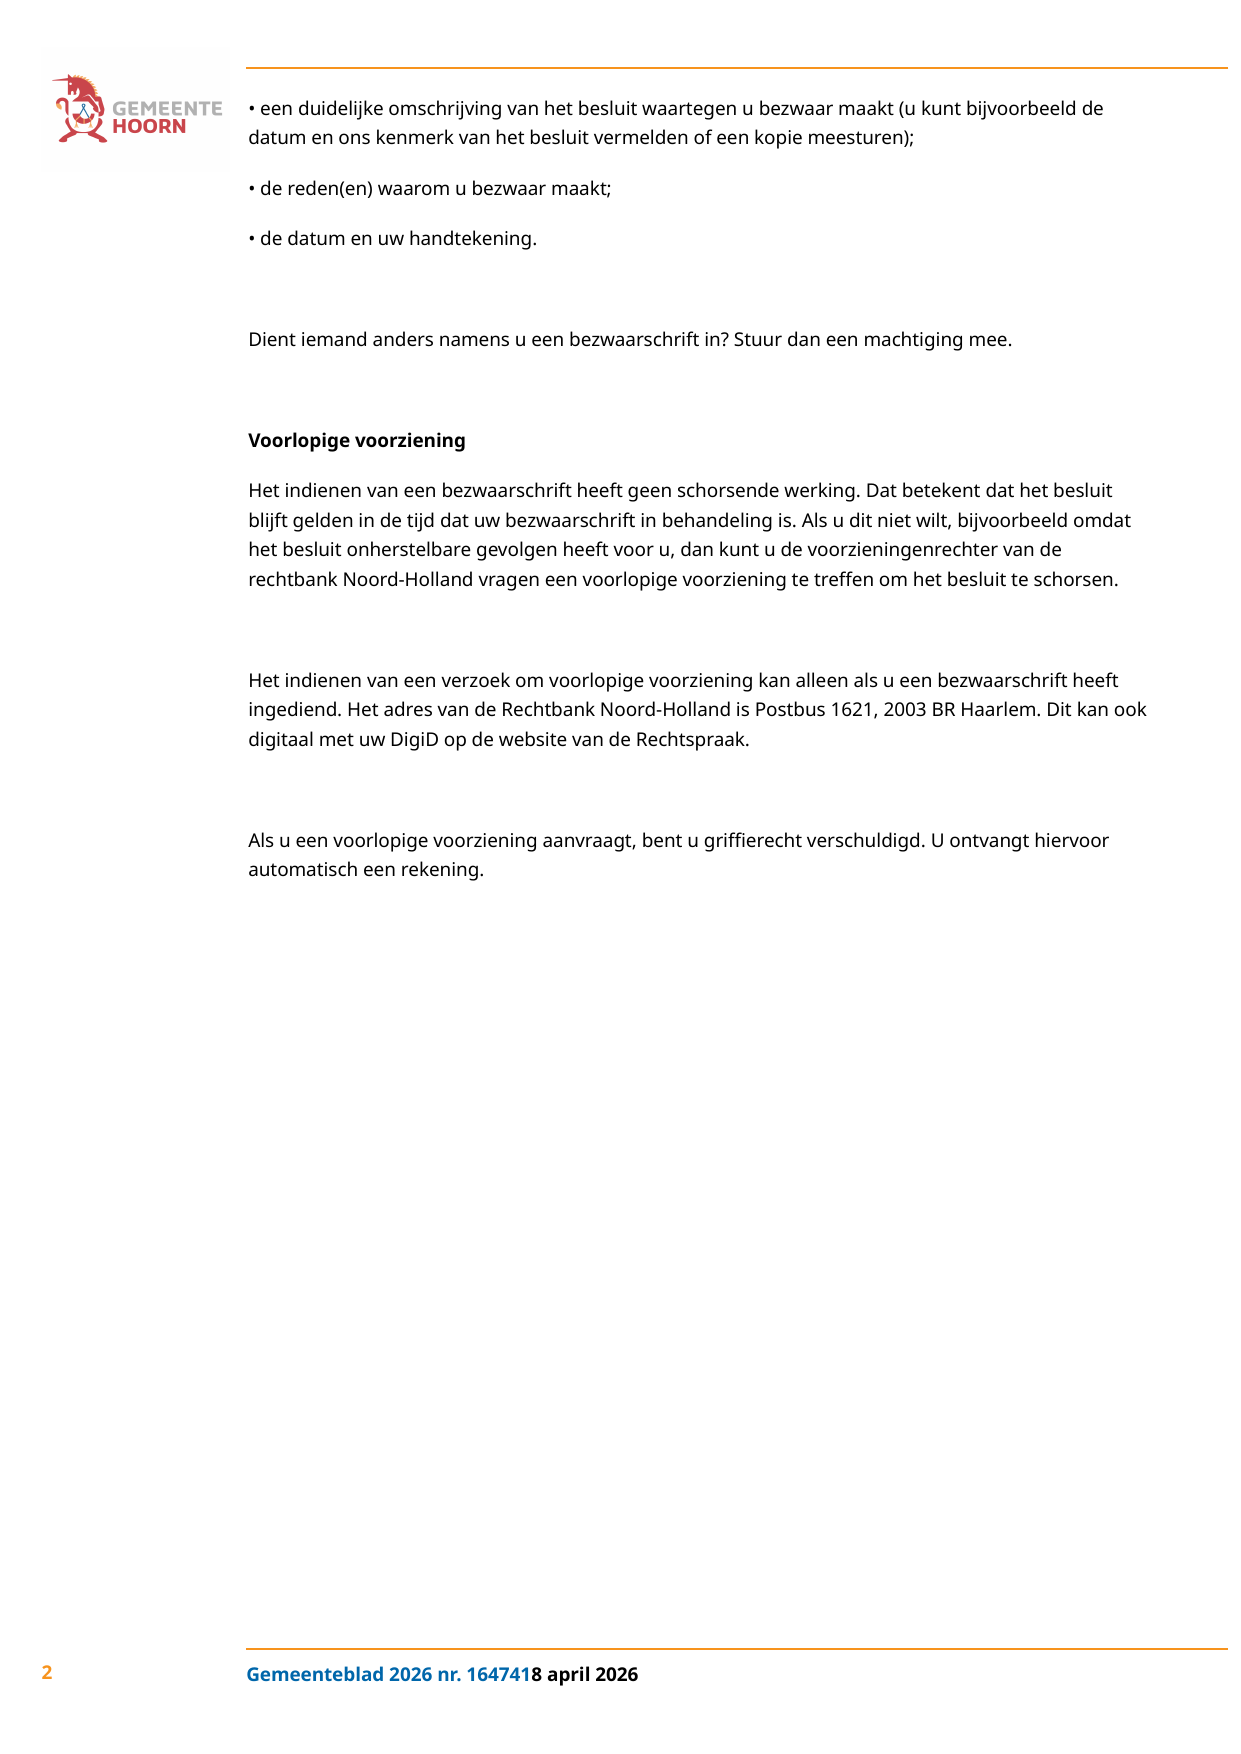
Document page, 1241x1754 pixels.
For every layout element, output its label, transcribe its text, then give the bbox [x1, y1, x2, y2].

text • de datum en uw handtekening. [248, 225, 1152, 251]
text Het indienen van een bezwaarschrift heeft geen schorsende werking. Dat betekent dat het besluit blijft gelden in de tijd dat uw bezwaarschrift in behandeling is. Als u dit niet wilt, bijvoorbeeld omdat het besluit onherstelbare gevolgen heeft voor u, dan kunt u de voorzieningenrechter van de rechtbank Noord-Holland vragen een voorlopige voorziening te treffen om het besluit te schorsen. [248, 477, 1152, 592]
text Voorlopige voorziening [248, 427, 1152, 453]
text • een duidelijke omschrijving van het besluit waartegen u bezwaar maakt (u kunt bijvoorbeeld de datum en ons kenmerk van het besluit vermelden of een kopie meesturen); [248, 95, 1152, 150]
text Als u een voorlopige voorziening aanvraagt, bent u griffierecht verschuldigd. U ontvangt hiervoor automatisch een rekening. [248, 827, 1152, 882]
text • de reden(en) waarom u bezwaar maakt; [248, 175, 1152, 201]
text Dient iemand anders namens u een bezwaarschrift in? Stuur dan een machtiging mee. [248, 326, 1152, 352]
text Het indienen van een verzoek om voorlopige voorziening kan alleen als u een bezwaarschrift heeft ingediend. Het adres van de Rechtbank Noord-Holland is Postbus 1621, 2003 BR Haarlem. Dit kan ook digitaal met uw DigiD op de website van de Rechtspraak. [248, 667, 1152, 752]
picture [41, 47, 231, 172]
